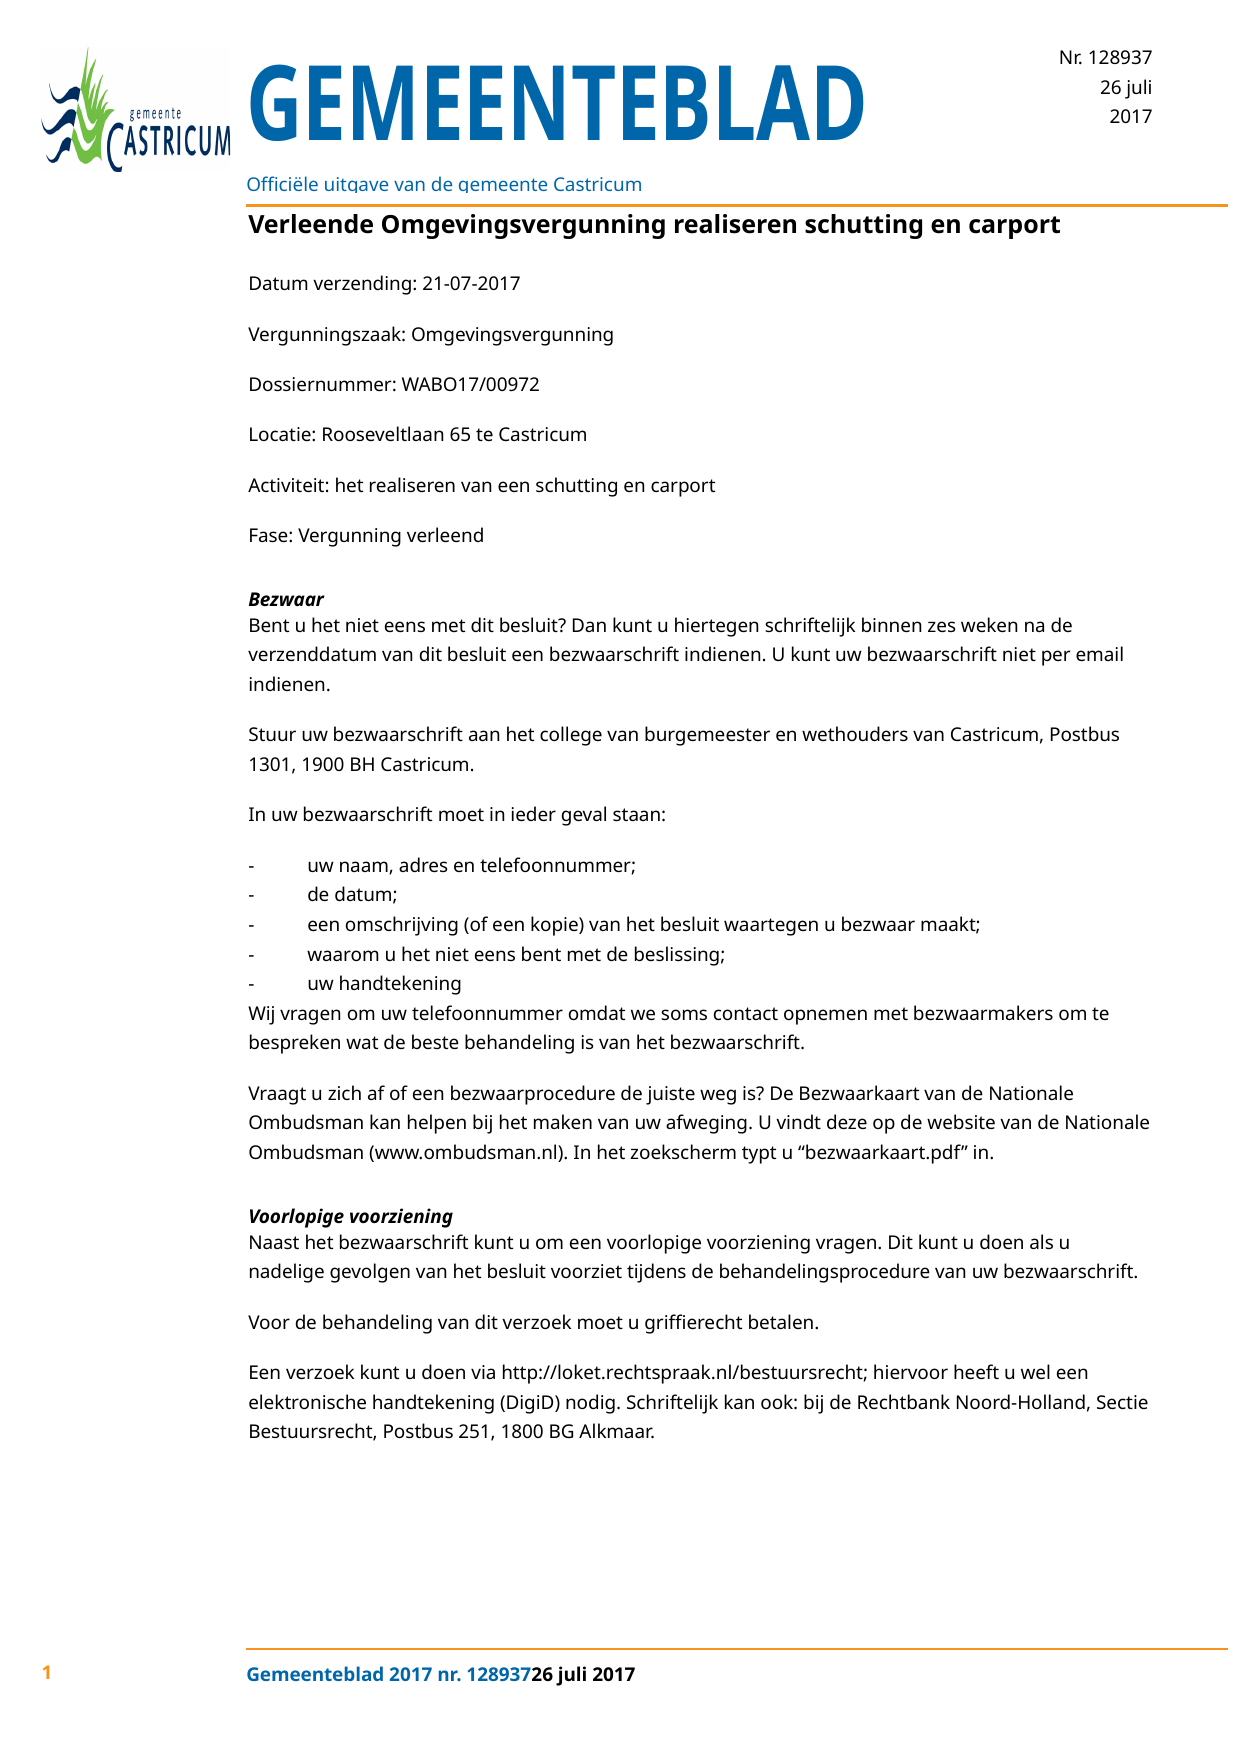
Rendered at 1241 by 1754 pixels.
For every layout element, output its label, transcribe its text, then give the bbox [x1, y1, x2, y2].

text Bezwaar [248, 586, 1152, 612]
text Naast het bezwaarschrift kunt u om een voorlopige voorziening vragen. Dit kunt u doen als u nadelige gevolgen van het besluit voorziet tijdens de behandelingsprocedure van uw bezwaarschrift. [248, 1229, 1152, 1284]
text Een verzoek kunt u doen via http://loket.rechtspraak.nl/bestuursrecht; hiervoor heeft u wel een elektronische handtekening (DigiD) nodig. Schriftelijk kan ook: bij de Rechtbank Noord-Holland, Sectie Bestuursrecht, Postbus 251, 1800 BG Alkmaar. [248, 1359, 1152, 1444]
list uw handtekening [248, 970, 1152, 996]
list de datum; [248, 882, 1152, 907]
list uw naam, adres en telefoonnummer; [248, 852, 1152, 878]
text Voor de behandeling van dit verzoek moet u griffierecht betalen. [248, 1309, 1152, 1334]
text Locatie: Rooseveltlaan 65 te Castricum [248, 422, 1152, 447]
list een omschrijving (of een kopie) van het besluit waartegen u bezwaar maakt; [248, 911, 1152, 937]
text Stuur uw bezwaarschrift aan het college van burgemeester en wethouders van Castricum, Postbus 1301, 1900 BH Castricum. [248, 722, 1152, 777]
text In uw bezwaarschrift moet in ieder geval staan: [248, 802, 1152, 827]
text Fase: Vergunning verleend [248, 522, 1152, 548]
text Voorlopige voorziening [248, 1203, 1152, 1229]
text Dossiernummer: WABO17/00972 [248, 371, 1152, 397]
text Vraagt u zich af of een bezwaarprocedure de juiste weg is? De Bezwaarkaart van de Nationale Ombudsman kan helpen bij het maken van uw afweging. U vindt deze op de website van de Nationale Ombudsman (www.ombudsman.nl). In het zoekscherm typt u “bezwaarkaart.pdf” in. [248, 1080, 1152, 1165]
text Activiteit: het realiseren van een schutting en carport [248, 472, 1152, 498]
text Datum verzending: 21-07-2017 [248, 270, 1152, 296]
list waarom u het niet eens bent met de beslissing; [248, 941, 1152, 967]
text Verleende Omgevingsvergunning realiseren schutting en carport [248, 207, 1152, 241]
text Wij vragen om uw telefoonnummer omdat we soms contact opnemen met bezwaarmakers om te bespreken wat de beste behandeling is van het bezwaarschrift. [248, 1000, 1152, 1055]
text Vergunningszaak: Omgevingsvergunning [248, 321, 1152, 346]
picture [41, 47, 231, 172]
text Bent u het niet eens met dit besluit? Dan kunt u hiertegen schriftelijk binnen zes weken na de verzenddatum van dit besluit een bezwaarschrift indienen. U kunt uw bezwaarschrift niet per email indienen. [248, 612, 1152, 697]
